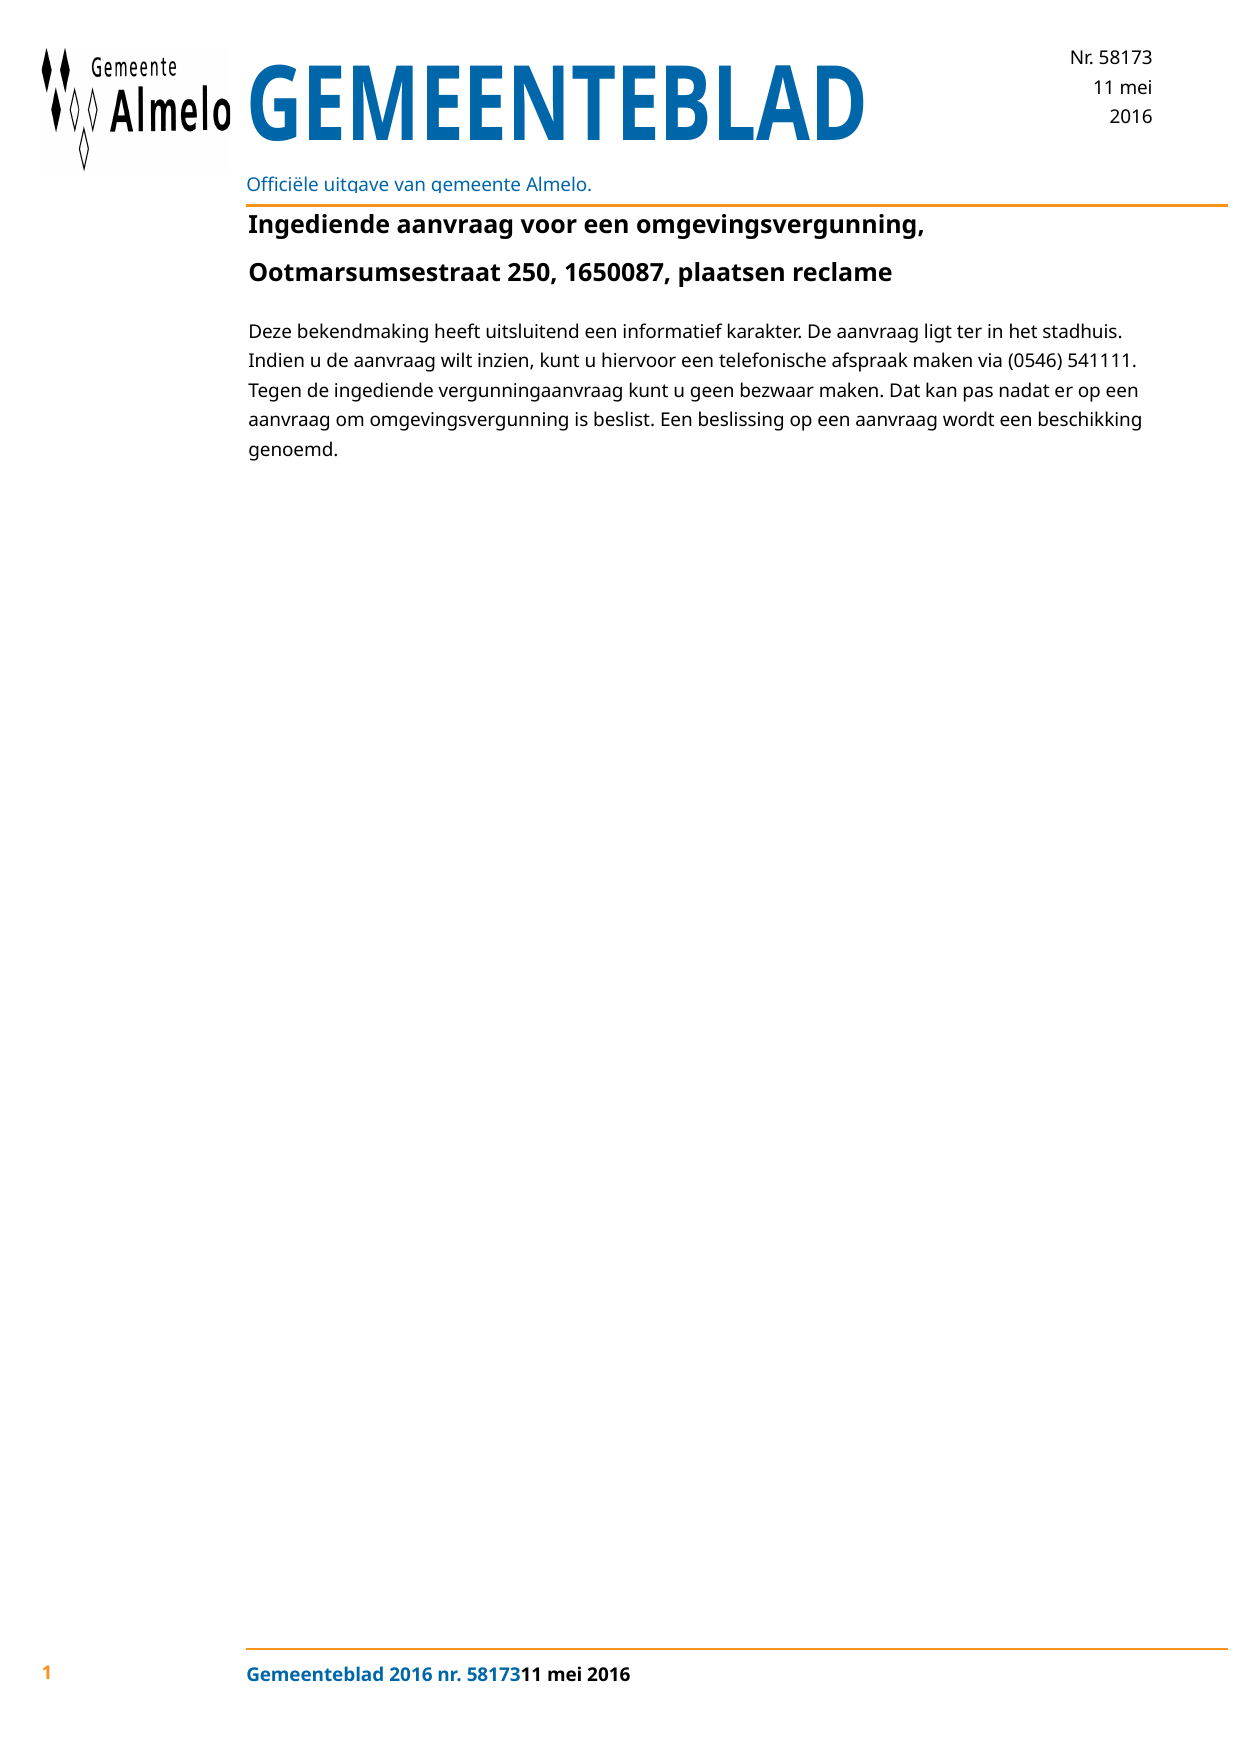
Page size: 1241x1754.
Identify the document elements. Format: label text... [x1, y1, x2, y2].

text Deze bekendmaking heeft uitsluitend een informatief karakter. De aanvraag ligt ter in het stadhuis. Indien u de aanvraag wilt inzien, kunt u hiervoor een telefonische afspraak maken via (0546) 541111. Tegen de ingediende vergunningaanvraag kunt u geen bezwaar maken. Dat kan pas nadat er op een aanvraag om omgevingsvergunning is beslist. Een beslissing op een aanvraag wordt een beschikking genoemd. [248, 318, 1152, 462]
text Ingediende aanvraag voor een omgevingsvergunning, Ootmarsumsestraat 250, 1650087, plaatsen reclame [248, 207, 1152, 288]
picture [41, 47, 231, 172]
